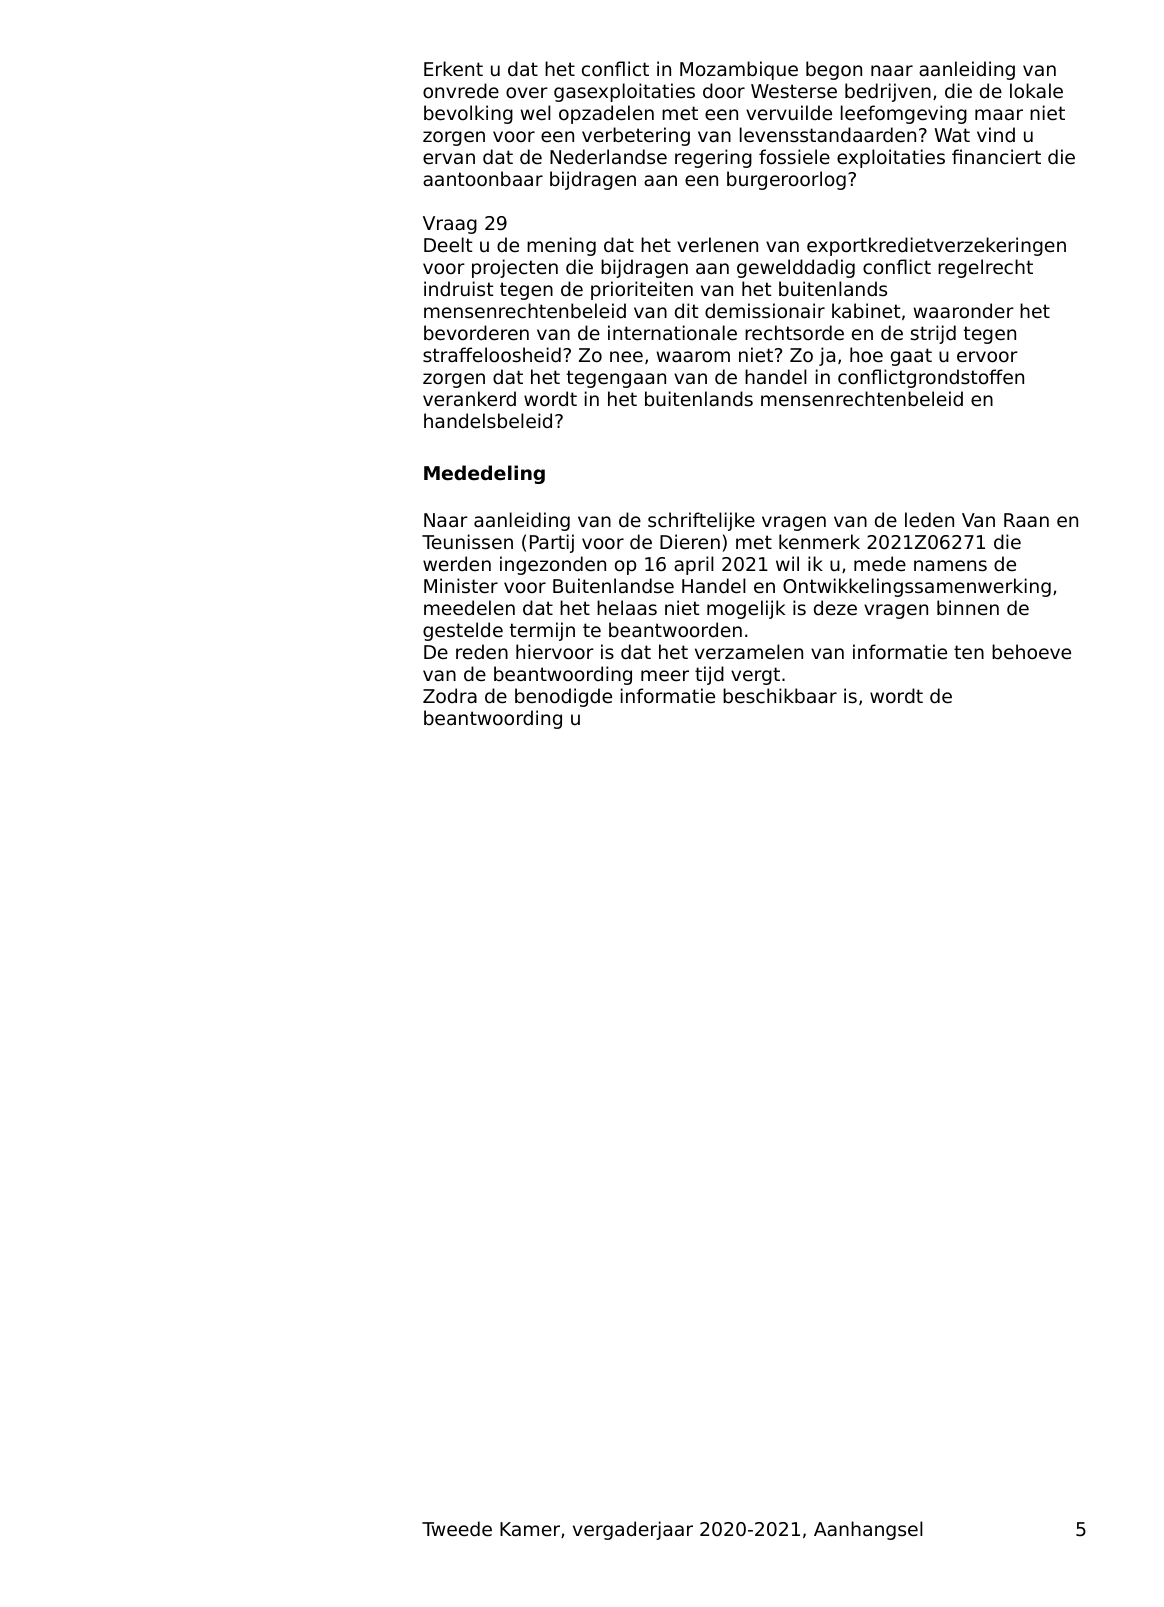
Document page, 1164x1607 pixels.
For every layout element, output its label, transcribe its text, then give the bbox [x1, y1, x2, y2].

text Vraag 29 [422, 213, 1087, 235]
text Deelt u de mening dat het verlenen van exportkredietverzekeringen voor projecten die bijdragen aan gewelddadig conflict regelrecht indruist tegen de prioriteiten van het buitenlands mensenrechtenbeleid van dit demissionair kabinet, waaronder het bevorderen van de internationale rechtsorde en de strijd tegen straffeloosheid? Zo nee, waarom niet? Zo ja, hoe gaat u ervoor zorgen dat het tegengaan van de handel in conflictgrondstoffen verankerd wordt in het buitenlands mensenrechtenbeleid en handelsbeleid? [422, 235, 1087, 433]
text De reden hiervoor is dat het verzamelen van informatie ten behoeve van de beantwoording meer tijd vergt. [422, 642, 1087, 686]
text Erkent u dat het conflict in Mozambique begon naar aanleiding van onvrede over gasexploitaties door Westerse bedrijven, die de lokale bevolking wel opzadelen met een vervuilde leefomgeving maar niet zorgen voor een verbetering van levensstandaarden? Wat vind u ervan dat de Nederlandse regering fossiele exploitaties financiert die aantoonbaar bijdragen aan een burgeroorlog? [422, 59, 1087, 191]
text Naar aanleiding van de schriftelijke vragen van de leden Van Raan en Teunissen (Partij voor de Dieren) met kenmerk 2021Z06271 die werden ingezonden op 16 april 2021 wil ik u, mede namens de Minister voor Buitenlandse Handel en Ontwikkelingssamenwerking, meedelen dat het helaas niet mogelijk is deze vragen binnen de gestelde termijn te beantwoorden. [422, 510, 1087, 642]
subtitle Mededeling [422, 463, 1087, 485]
text Zodra de benodigde informatie beschikbaar is, wordt de beantwoording u [422, 686, 1087, 730]
